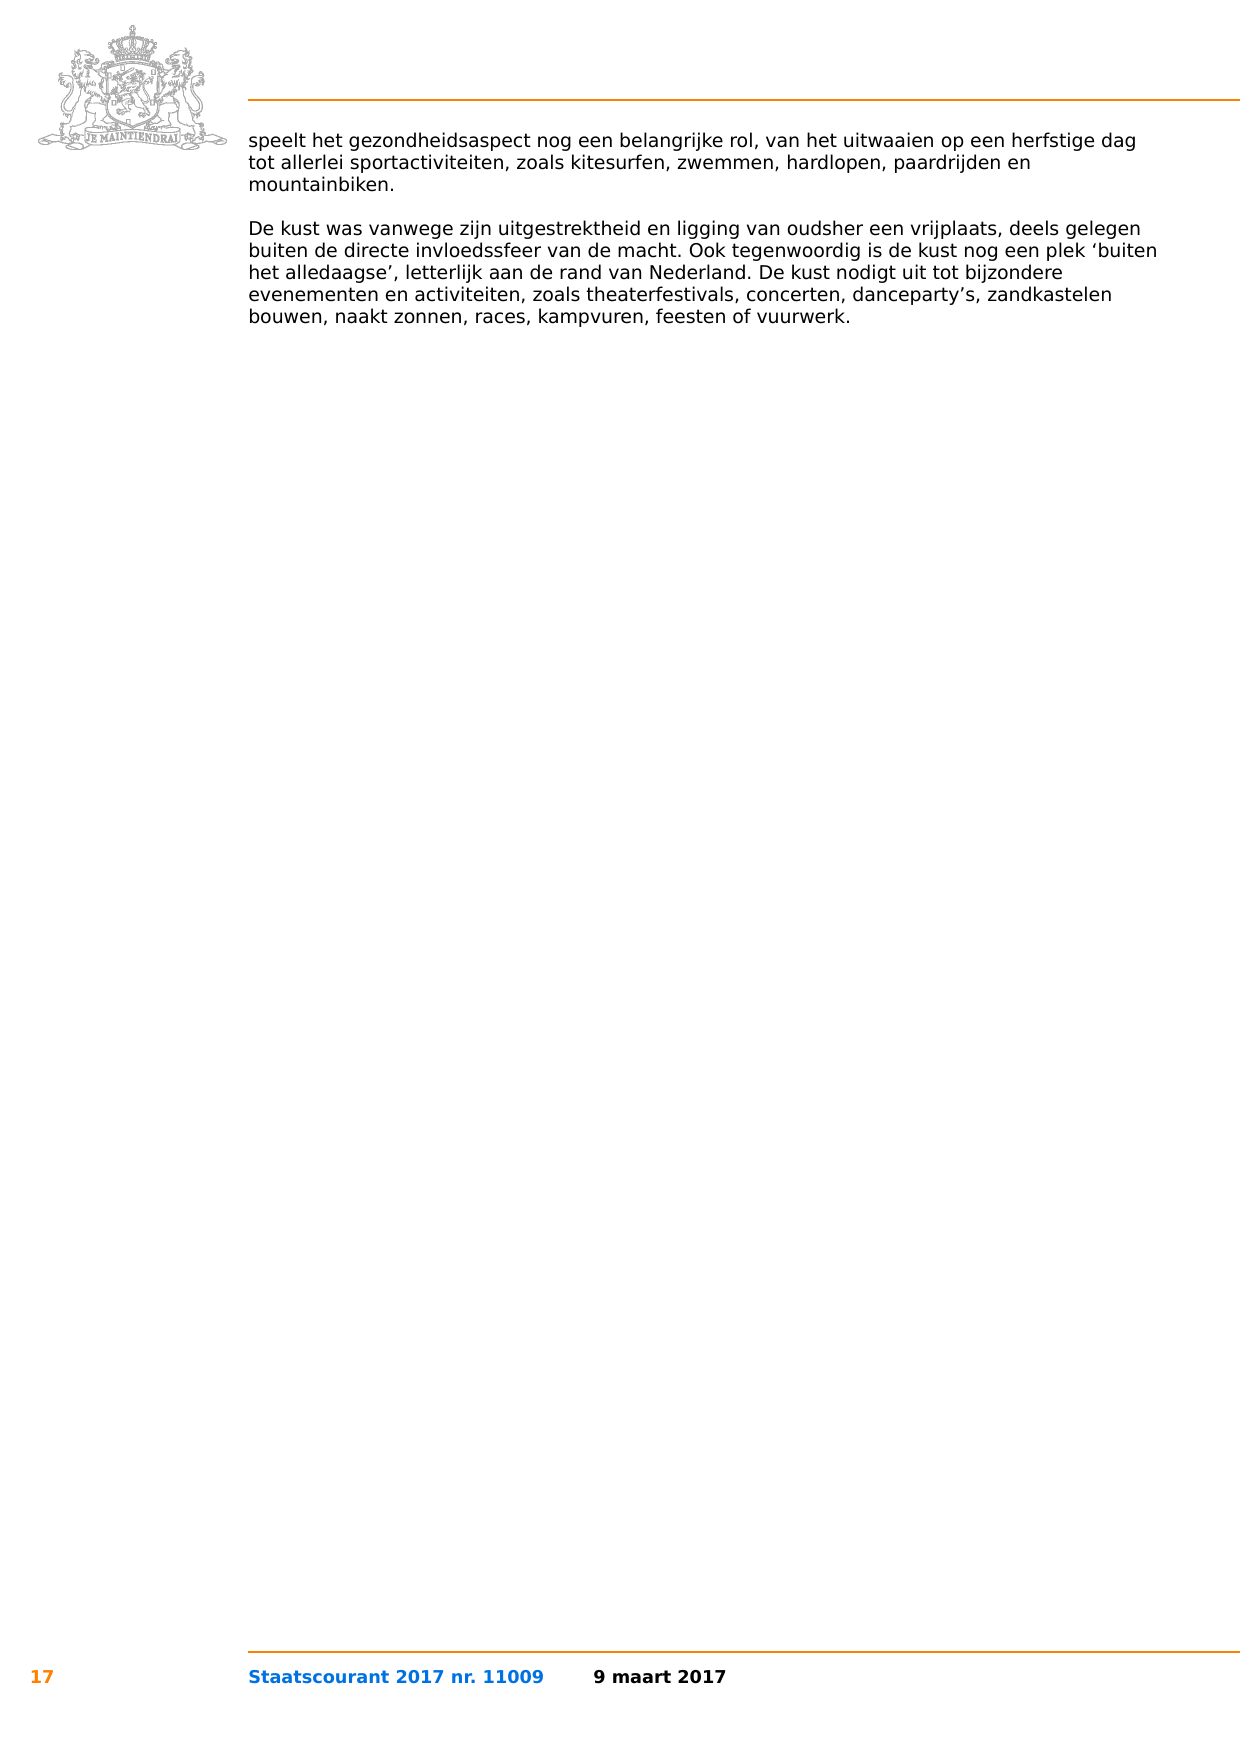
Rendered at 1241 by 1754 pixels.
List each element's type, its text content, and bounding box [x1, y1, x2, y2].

picture [38, 25, 227, 150]
text speelt het gezondheidsaspect nog een belangrijke rol, van het uitwaaien op een herfstige dag tot allerlei sportactiviteiten, zoals kitesurfen, zwemmen, hardlopen, paardrijden en mountainbiken. [248, 130, 1163, 196]
text De kust was vanwege zijn uitgestrektheid en ligging van oudsher een vrijplaats, deels gelegen buiten de directe invloedssfeer van de macht. Ook tegenwoordig is de kust nog een plek ‘buiten het alledaagse’, letterlijk aan de rand van Nederland. De kust nodigt uit tot bijzondere evenementen en activiteiten, zoals theaterfestivals, concerten, danceparty’s, zandkastelen bouwen, naakt zonnen, races, kampvuren, feesten of vuurwerk. [248, 218, 1163, 328]
